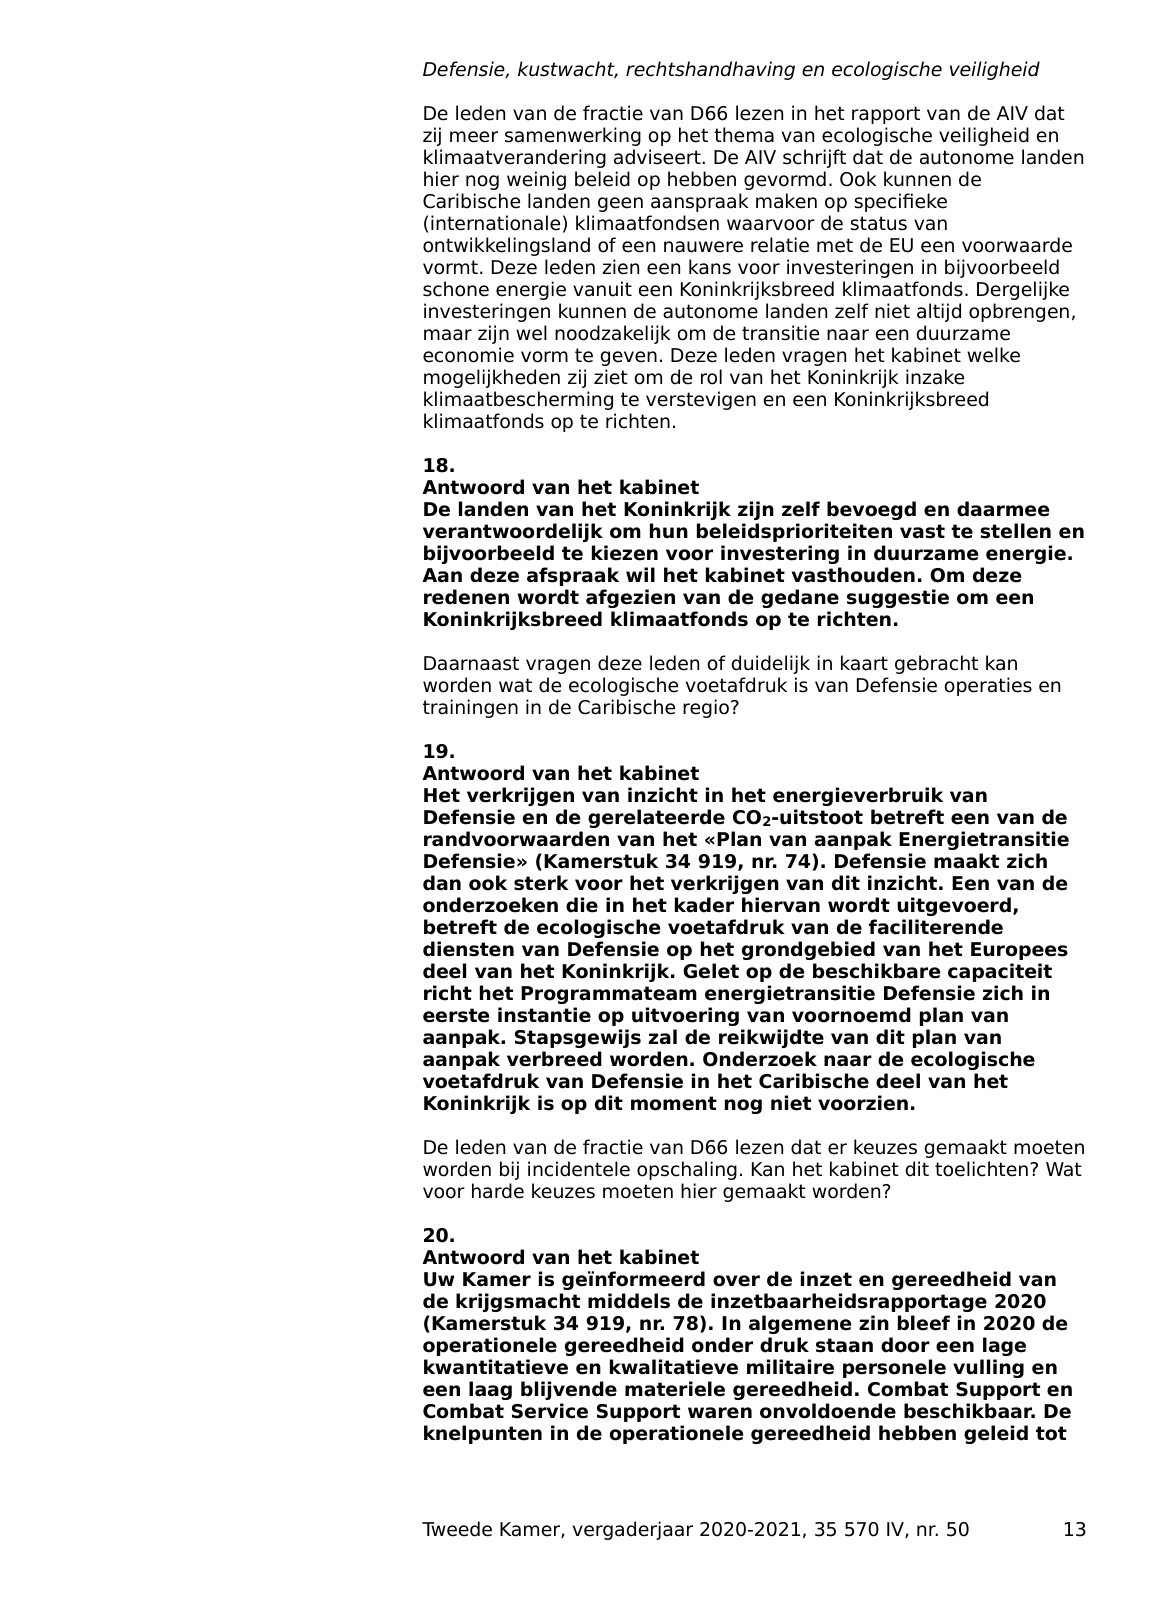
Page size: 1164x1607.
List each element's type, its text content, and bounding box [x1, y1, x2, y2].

text Antwoord van het kabinet [422, 1247, 1087, 1269]
text Daarnaast vragen deze leden of duidelijk in kaart gebracht kan worden wat de ecologische voetafdruk is van Defensie operaties en trainingen in de Caribische regio? [422, 653, 1087, 719]
text Uw Kamer is geïnformeerd over de inzet en gereedheid van de krijgsmacht middels de inzetbaarheidsrapportage 2020 (Kamerstuk 34 919, nr. 78). In algemene zin bleef in 2020 de operationele gereedheid onder druk staan door een lage kwantitatieve en kwalitatieve militaire personele vulling en een laag blijvende materiele gereedheid. Combat Support en Combat Service Support waren onvoldoende beschikbaar. De knelpunten in de operationele gereedheid hebben geleid tot [422, 1269, 1087, 1445]
text Antwoord van het kabinet [422, 477, 1087, 499]
text De leden van de fractie van D66 lezen dat er keuzes gemaakt moeten worden bij incidentele opschaling. Kan het kabinet dit toelichten? Wat voor harde keuzes moeten hier gemaakt worden? [422, 1137, 1087, 1203]
text De leden van de fractie van D66 lezen in het rapport van de AIV dat zij meer samenwerking op het thema van ecologische veiligheid en klimaatverandering adviseert. De AIV schrijft dat de autonome landen hier nog weinig beleid op hebben gevormd. Ook kunnen de Caribische landen geen aanspraak maken op specifieke (internationale) klimaatfondsen waarvoor de status van ontwikkelingsland of een nauwere relatie met de EU een voorwaarde vormt. Deze leden zien een kans voor investeringen in bijvoorbeeld schone energie vanuit een Koninkrijksbreed klimaatfonds. Dergelijke investeringen kunnen de autonome landen zelf niet altijd opbrengen, maar zijn wel noodzakelijk om de transitie naar een duurzame economie vorm te geven. Deze leden vragen het kabinet welke mogelijkheden zij ziet om de rol van het Koninkrijk inzake klimaatbescherming te verstevigen en een Koninkrijksbreed klimaatfonds op te richten. [422, 103, 1087, 433]
text 18. [422, 455, 1087, 477]
text Antwoord van het kabinet [422, 763, 1087, 785]
subtitle Defensie, kustwacht, rechtshandhaving en ecologische veiligheid [422, 59, 1087, 81]
text 20. [422, 1225, 1087, 1247]
text 19. [422, 741, 1087, 763]
text De landen van het Koninkrijk zijn zelf bevoegd en daarmee verantwoordelijk om hun beleidsprioriteiten vast te stellen en bijvoorbeeld te kiezen voor investering in duurzame energie. Aan deze afspraak wil het kabinet vasthouden. Om deze redenen wordt afgezien van de gedane suggestie om een Koninkrijksbreed klimaatfonds op te richten. [422, 499, 1087, 631]
text Het verkrijgen van inzicht in het energieverbruik van Defensie en de gerelateerde CO2-uitstoot betreft een van de randvoorwaarden van het «Plan van aanpak Energietransitie Defensie» (Kamerstuk 34 919, nr. 74). Defensie maakt zich dan ook sterk voor het verkrijgen van dit inzicht. Een van de onderzoeken die in het kader hiervan wordt uitgevoerd, betreft de ecologische voetafdruk van de faciliterende diensten van Defensie op het grondgebied van het Europees deel van het Koninkrijk. Gelet op de beschikbare capaciteit richt het Programmateam energietransitie Defensie zich in eerste instantie op uitvoering van voornoemd plan van aanpak. Stapsgewijs zal de reikwijdte van dit plan van aanpak verbreed worden. Onderzoek naar de ecologische voetafdruk van Defensie in het Caribische deel van het Koninkrijk is op dit moment nog niet voorzien. [422, 785, 1087, 1115]
